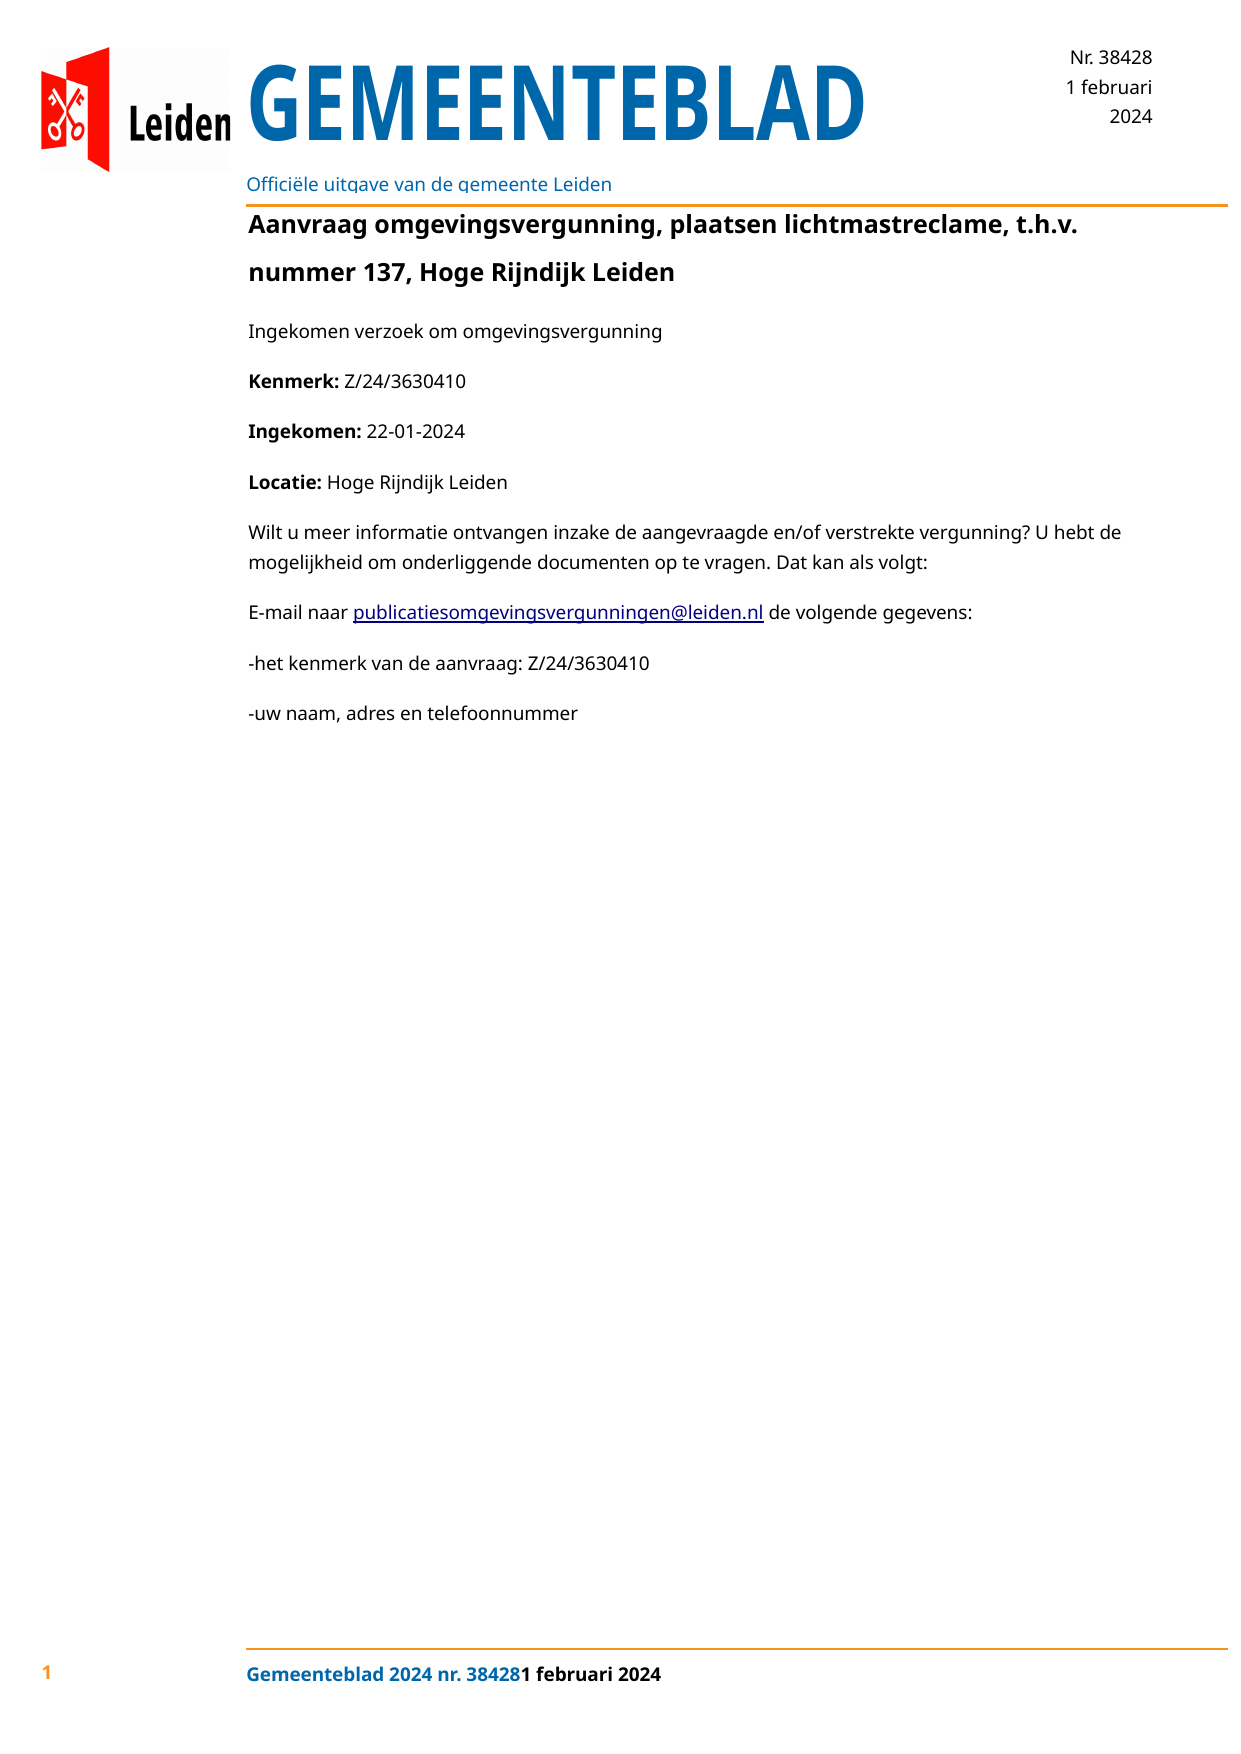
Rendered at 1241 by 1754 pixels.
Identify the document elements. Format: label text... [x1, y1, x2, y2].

text Locatie: Hoge Rijndijk Leiden [248, 469, 1152, 495]
text Kenmerk: Z/24/3630410 [248, 368, 1152, 394]
text Wilt u meer informatie ontvangen inzake de aangevraagde en/of verstrekte vergunning? U hebt de mogelijkheid om onderliggende documenten op te vragen. Dat kan als volgt: [248, 519, 1152, 575]
text Aanvraag omgevingsvergunning, plaatsen lichtmastreclame, t.h.v. nummer 137, Hoge Rijndijk Leiden [248, 207, 1152, 288]
text -uw naam, adres en telefoonnummer [248, 700, 1152, 726]
text E-mail naar publicatiesomgevingsvergunningen@leiden.nl de volgende gegevens: [248, 599, 1152, 625]
picture [41, 47, 231, 172]
text -het kenmerk van de aanvraag: Z/24/3630410 [248, 650, 1152, 676]
text Ingekomen verzoek om omgevingsvergunning [248, 318, 1152, 344]
text Ingekomen: 22-01-2024 [248, 419, 1152, 444]
